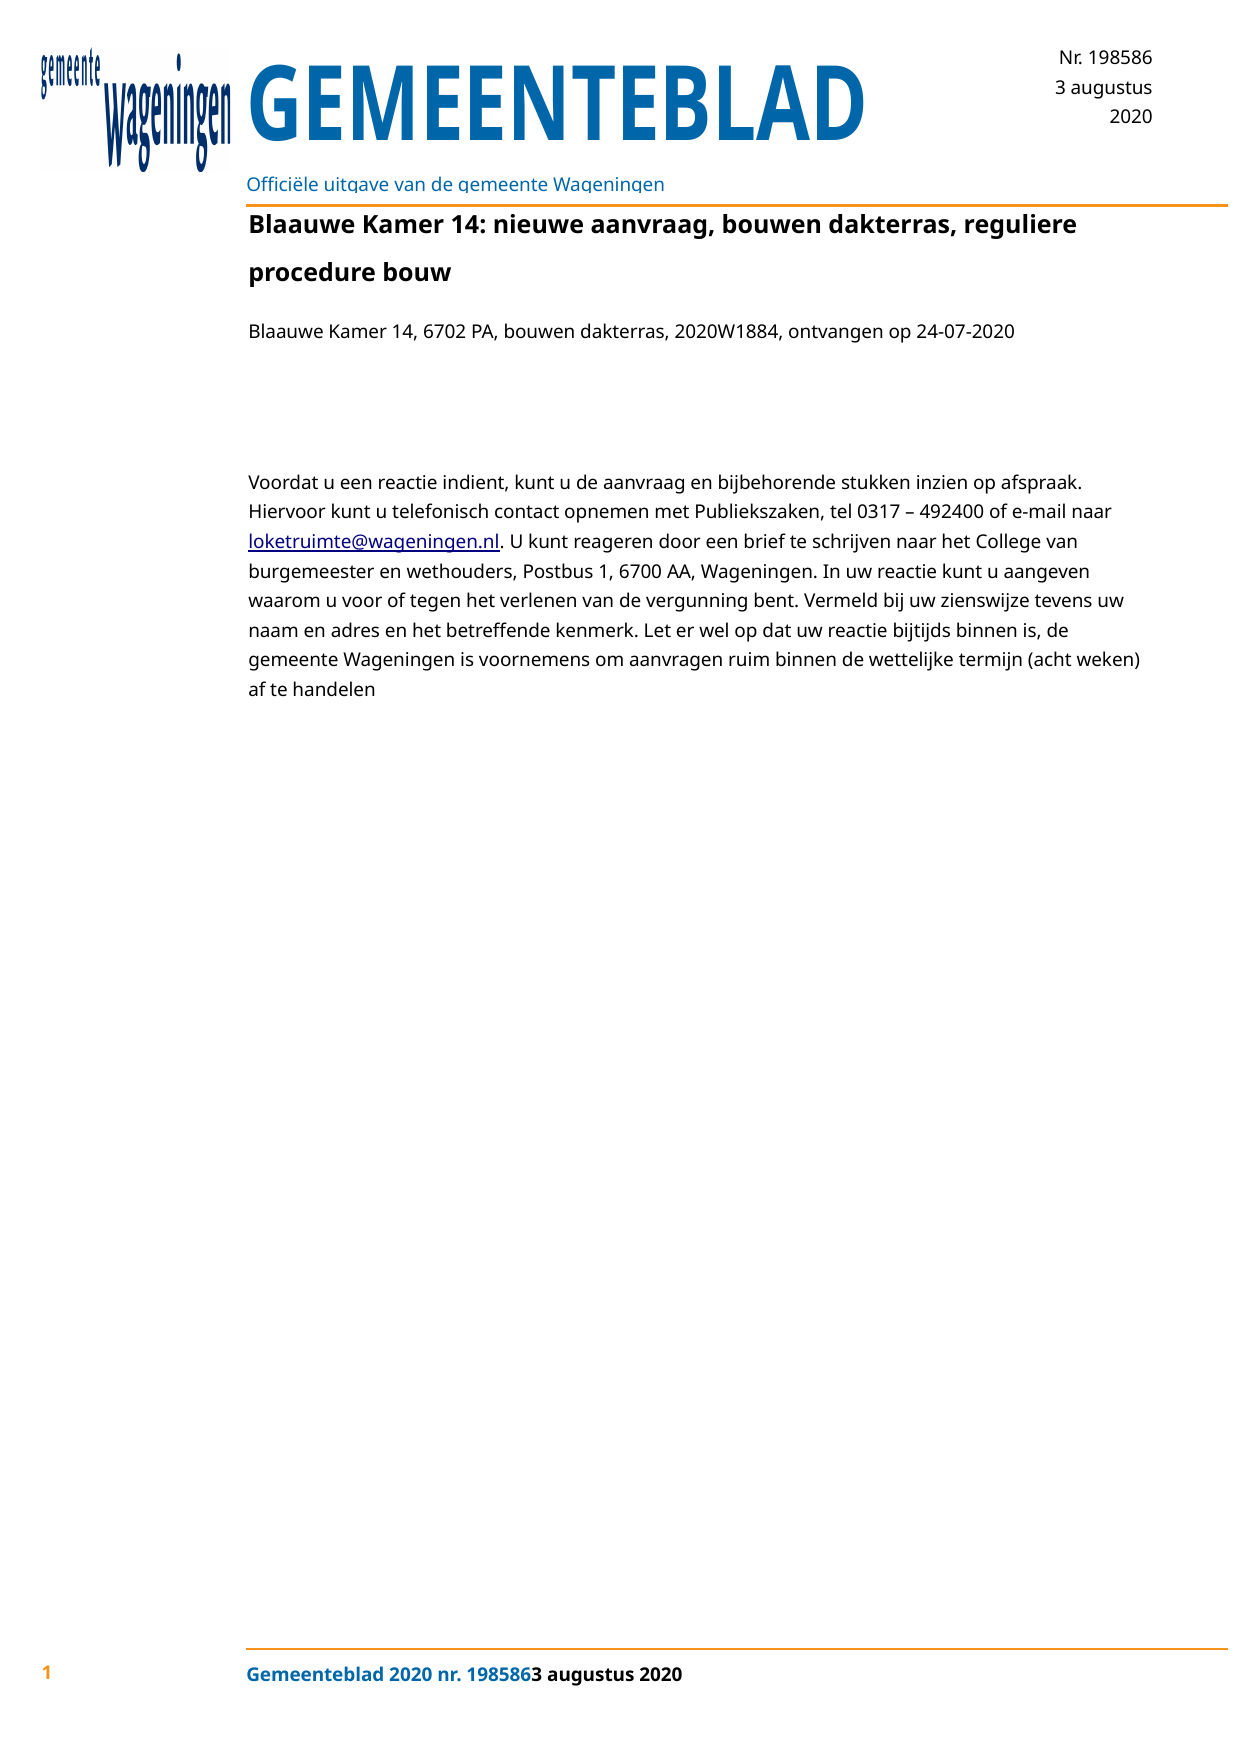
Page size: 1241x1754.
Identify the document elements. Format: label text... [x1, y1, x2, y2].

text Blaauwe Kamer 14: nieuwe aanvraag, bouwen dakterras, reguliere procedure bouw [248, 207, 1152, 288]
text Voordat u een reactie indient, kunt u de aanvraag en bijbehorende stukken inzien op afspraak. Hiervoor kunt u telefonisch contact opnemen met Publiekszaken, tel 0317 – 492400 of e-mail naar loketruimte@wageningen.nl. U kunt reageren door een brief te schrijven naar het College van burgemeester en wethouders, Postbus 1, 6700 AA, Wageningen. In uw reactie kunt u aangeven waarom u voor of tegen het verlenen van de vergunning bent. Vermeld bij uw zienswijze tevens uw naam en adres en het betreffende kenmerk. Let er wel op dat uw reactie bijtijds binnen is, de gemeente Wageningen is voornemens om aanvragen ruim binnen de wettelijke termijn (acht weken) af te handelen [248, 469, 1152, 702]
picture [41, 47, 231, 172]
text Blaauwe Kamer 14, 6702 PA, bouwen dakterras, 2020W1884, ontvangen op 24-07-2020 [248, 318, 1152, 344]
